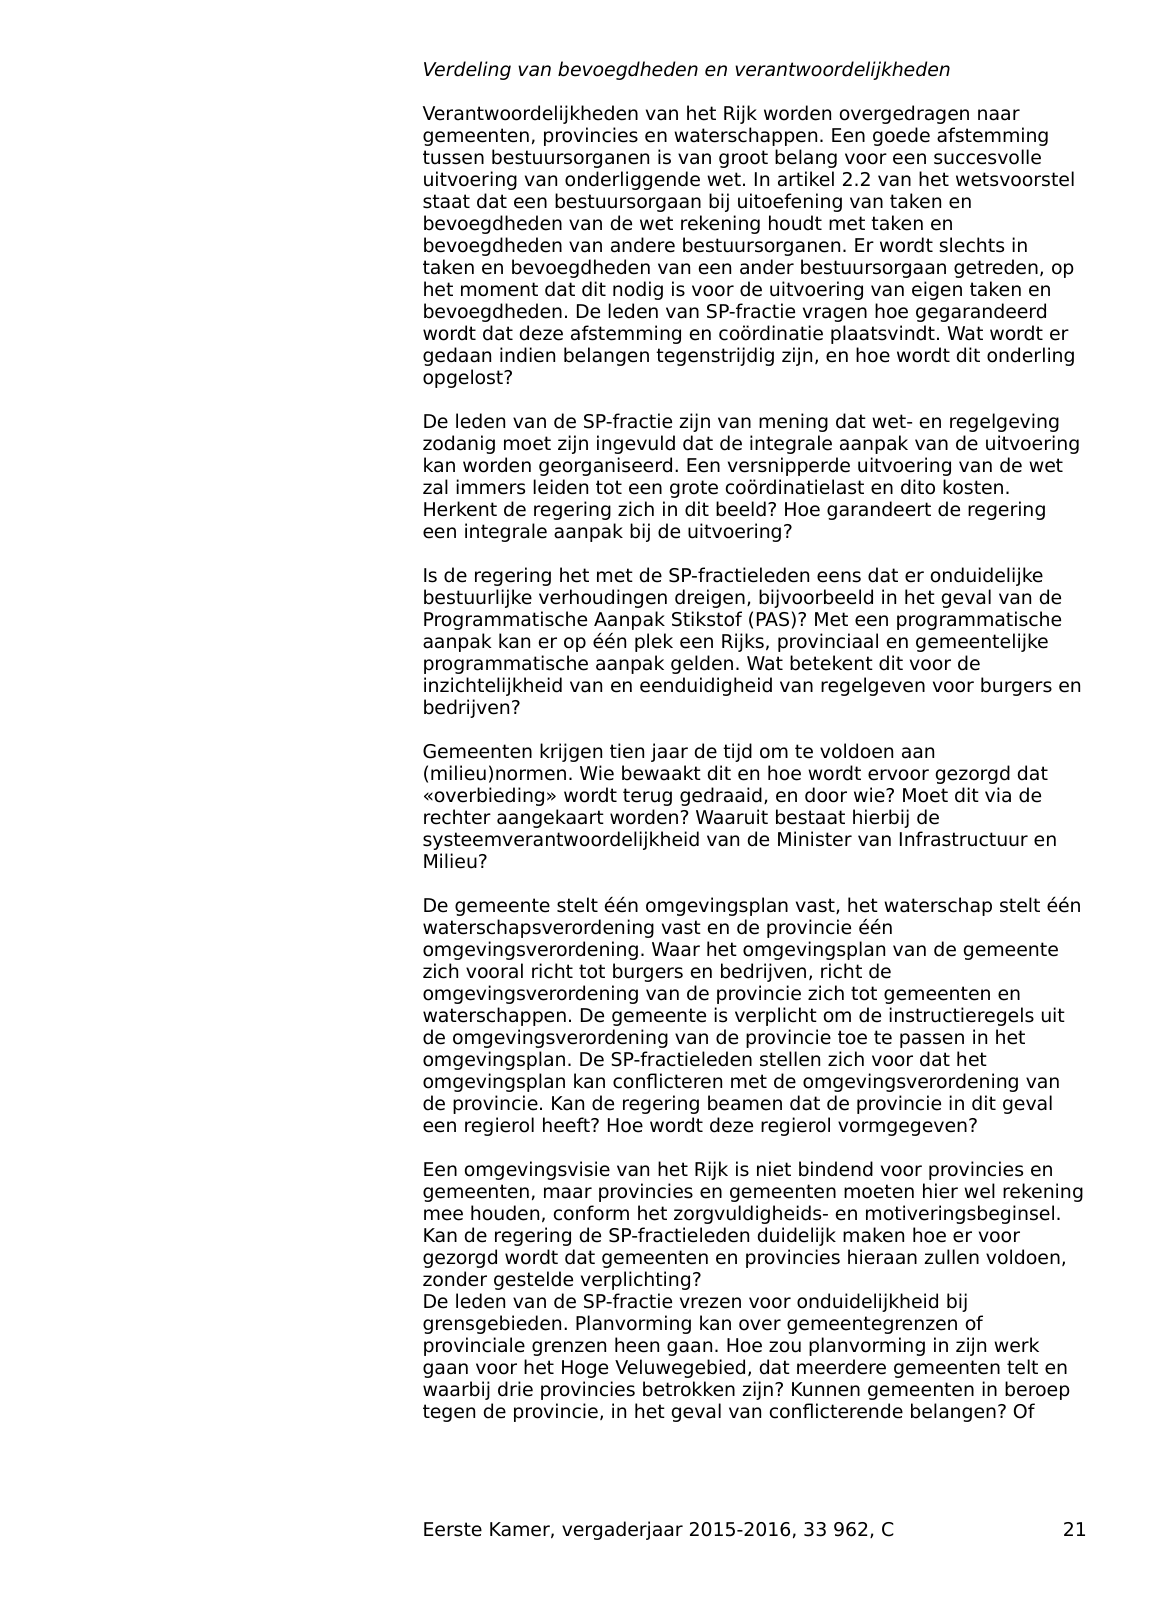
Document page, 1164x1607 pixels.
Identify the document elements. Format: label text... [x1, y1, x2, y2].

text Is de regering het met de SP-fractieleden eens dat er onduidelijke bestuurlijke verhoudingen dreigen, bijvoorbeeld in het geval van de Programmatische Aanpak Stikstof (PAS)? Met een programmatische aanpak kan er op één plek een Rijks, provinciaal en gemeentelijke programmatische aanpak gelden. Wat betekent dit voor de inzichtelijkheid van en eenduidigheid van regelgeven voor burgers en bedrijven? [422, 565, 1087, 719]
subtitle Verdeling van bevoegdheden en verantwoordelijkheden [422, 59, 1087, 81]
text De leden van de SP-fractie vrezen voor onduidelijkheid bij grensgebieden. Planvorming kan over gemeentegrenzen of provinciale grenzen heen gaan. Hoe zou planvorming in zijn werk gaan voor het Hoge Veluwegebied, dat meerdere gemeenten telt en waarbij drie provincies betrokken zijn? Kunnen gemeenten in beroep tegen de provincie, in het geval van conflicterende belangen? Of [422, 1291, 1087, 1423]
text Een omgevingsvisie van het Rijk is niet bindend voor provincies en gemeenten, maar provincies en gemeenten moeten hier wel rekening mee houden, conform het zorgvuldigheids- en motiveringsbeginsel. Kan de regering de SP-fractieleden duidelijk maken hoe er voor gezorgd wordt dat gemeenten en provincies hieraan zullen voldoen, zonder gestelde verplichting? [422, 1159, 1087, 1291]
text Gemeenten krijgen tien jaar de tijd om te voldoen aan (milieu)normen. Wie bewaakt dit en hoe wordt ervoor gezorgd dat «overbieding» wordt terug gedraaid, en door wie? Moet dit via de rechter aangekaart worden? Waaruit bestaat hierbij de systeemverantwoordelijkheid van de Minister van Infrastructuur en Milieu? [422, 741, 1087, 873]
text Verantwoordelijkheden van het Rijk worden overgedragen naar gemeenten, provincies en waterschappen. Een goede afstemming tussen bestuursorganen is van groot belang voor een succesvolle uitvoering van onderliggende wet. In artikel 2.2 van het wetsvoorstel staat dat een bestuursorgaan bij uitoefening van taken en bevoegdheden van de wet rekening houdt met taken en bevoegdheden van andere bestuursorganen. Er wordt slechts in taken en bevoegdheden van een ander bestuursorgaan getreden, op het moment dat dit nodig is voor de uitvoering van eigen taken en bevoegdheden. De leden van SP-fractie vragen hoe gegarandeerd wordt dat deze afstemming en coördinatie plaatsvindt. Wat wordt er gedaan indien belangen tegenstrijdig zijn, en hoe wordt dit onderling opgelost? [422, 103, 1087, 389]
text De gemeente stelt één omgevingsplan vast, het waterschap stelt één waterschapsverordening vast en de provincie één omgevingsverordening. Waar het omgevingsplan van de gemeente zich vooral richt tot burgers en bedrijven, richt de omgevingsverordening van de provincie zich tot gemeenten en waterschappen. De gemeente is verplicht om de instructieregels uit de omgevingsverordening van de provincie toe te passen in het omgevingsplan. De SP-fractieleden stellen zich voor dat het omgevingsplan kan conflicteren met de omgevingsverordening van de provincie. Kan de regering beamen dat de provincie in dit geval een regierol heeft? Hoe wordt deze regierol vormgegeven? [422, 895, 1087, 1137]
text De leden van de SP-fractie zijn van mening dat wet- en regelgeving zodanig moet zijn ingevuld dat de integrale aanpak van de uitvoering kan worden georganiseerd. Een versnipperde uitvoering van de wet zal immers leiden tot een grote coördinatielast en dito kosten. Herkent de regering zich in dit beeld? Hoe garandeert de regering een integrale aanpak bij de uitvoering? [422, 411, 1087, 543]
